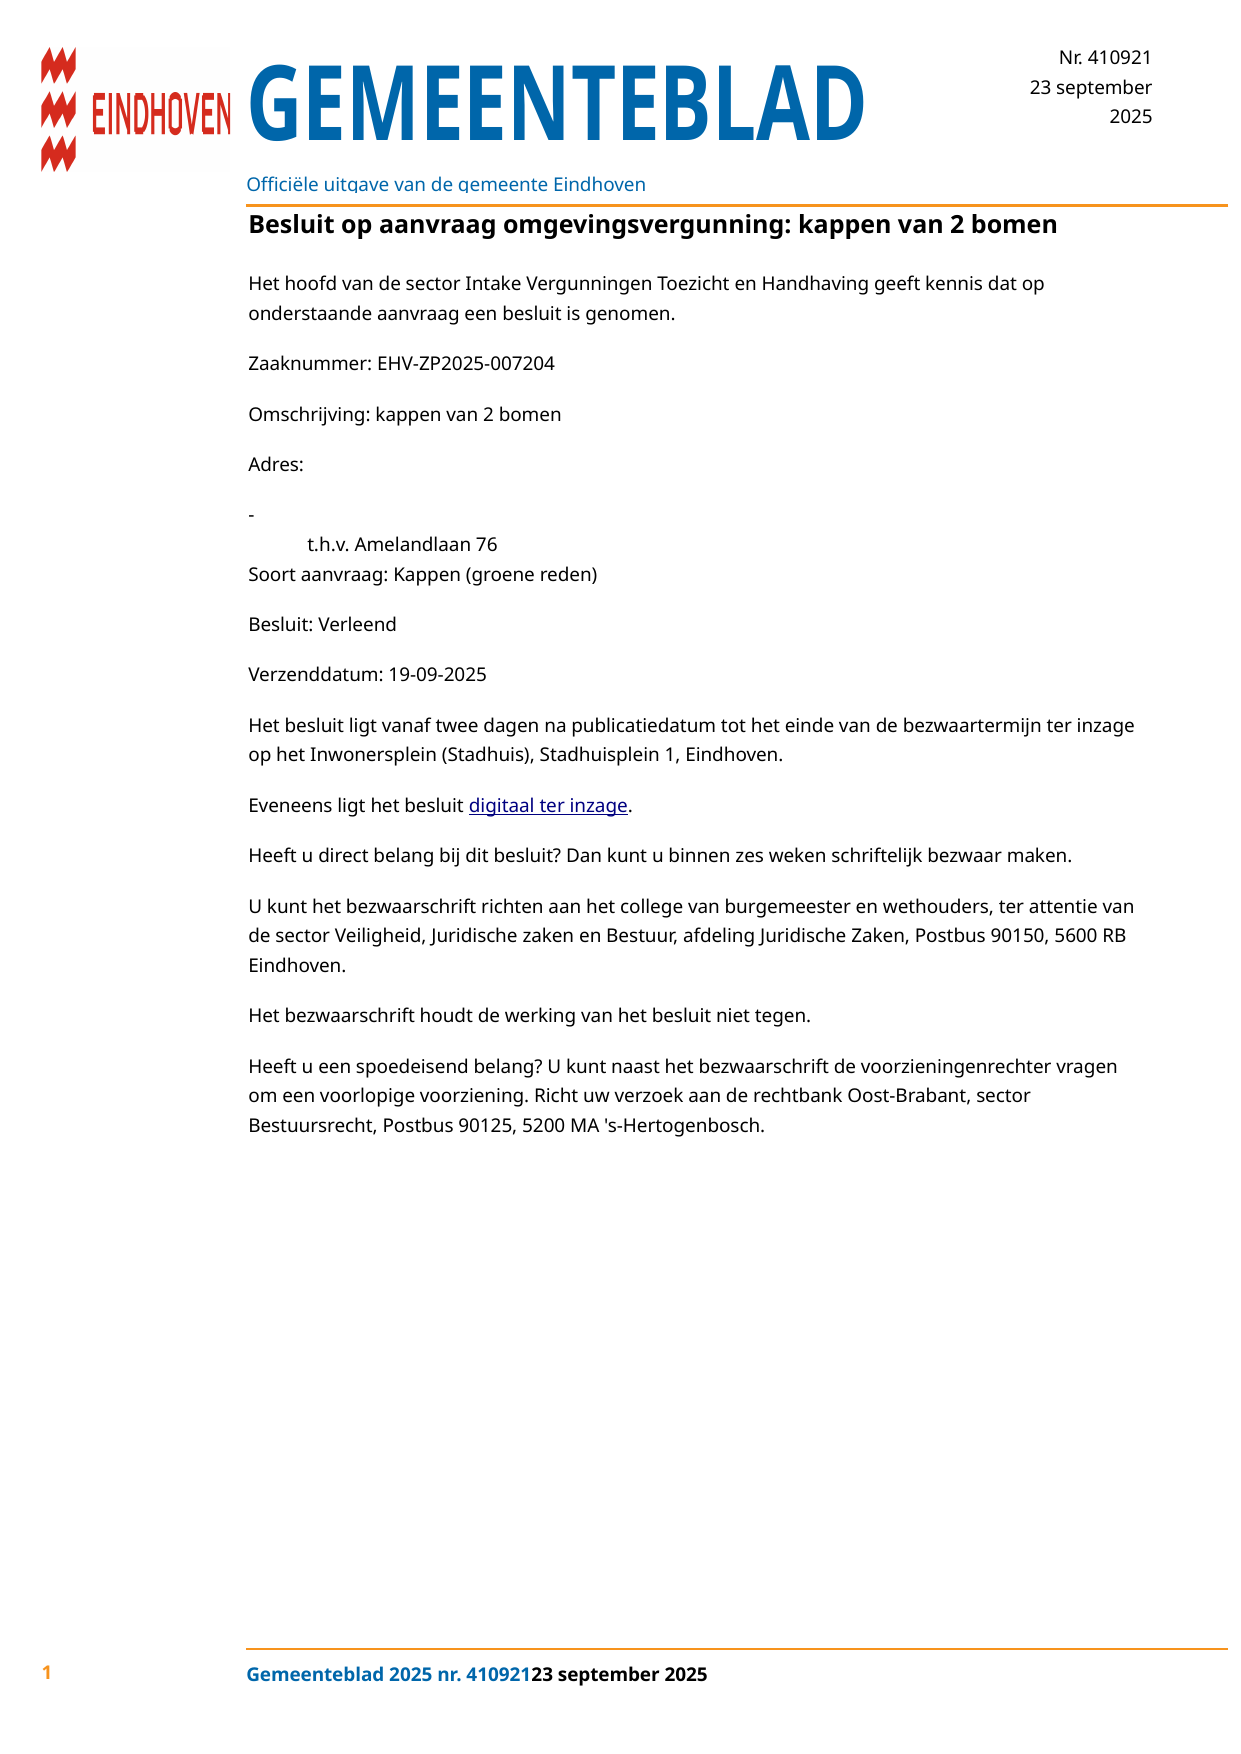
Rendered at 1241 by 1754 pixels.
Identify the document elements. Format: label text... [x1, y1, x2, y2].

text Heeft u direct belang bij dit besluit? Dan kunt u binnen zes weken schriftelijk bezwaar maken. [248, 842, 1152, 868]
text Eveneens ligt het besluit digitaal ter inzage. [248, 792, 1152, 818]
text Omschrijving: kappen van 2 bomen [248, 401, 1152, 426]
picture [41, 47, 231, 172]
text Het bezwaarschrift houdt de werking van het besluit niet tegen. [248, 1002, 1152, 1028]
text Heeft u een spoedeisend belang? U kunt naast het bezwaarschrift de voorzieningenrechter vragen om een voorlopige voorziening. Richt uw verzoek aan de rechtbank Oost-Brabant, sector Bestuursrecht, Postbus 90125, 5200 MA 's-Hertogenbosch. [248, 1053, 1152, 1138]
text Verzenddatum: 19-09-2025 [248, 662, 1152, 687]
text Besluit: Verleend [248, 611, 1152, 637]
text Het hoofd van de sector Intake Vergunningen Toezicht en Handhaving geeft kennis dat op onderstaande aanvraag een besluit is genomen. [248, 270, 1152, 326]
text Adres: [248, 451, 1152, 477]
text Besluit op aanvraag omgevingsvergunning: kappen van 2 bomen [248, 207, 1152, 241]
text Zaaknummer: EHV-ZP2025-007204 [248, 350, 1152, 376]
text Het besluit ligt vanaf twee dagen na publicatiedatum tot het einde van de bezwaartermijn ter inzage op het Inwonersplein (Stadhuis), Stadhuisplein 1, Eindhoven. [248, 712, 1152, 767]
list t.h.v. Amelandlaan 76 [248, 531, 1152, 557]
text U kunt het bezwaarschrift richten aan het college van burgemeester en wethouders, ter attentie van de sector Veiligheid, Juridische zaken en Bestuur, afdeling Juridische Zaken, Postbus 90150, 5600 RB Eindhoven. [248, 893, 1152, 978]
text Soort aanvraag: Kappen (groene reden) [248, 561, 1152, 586]
